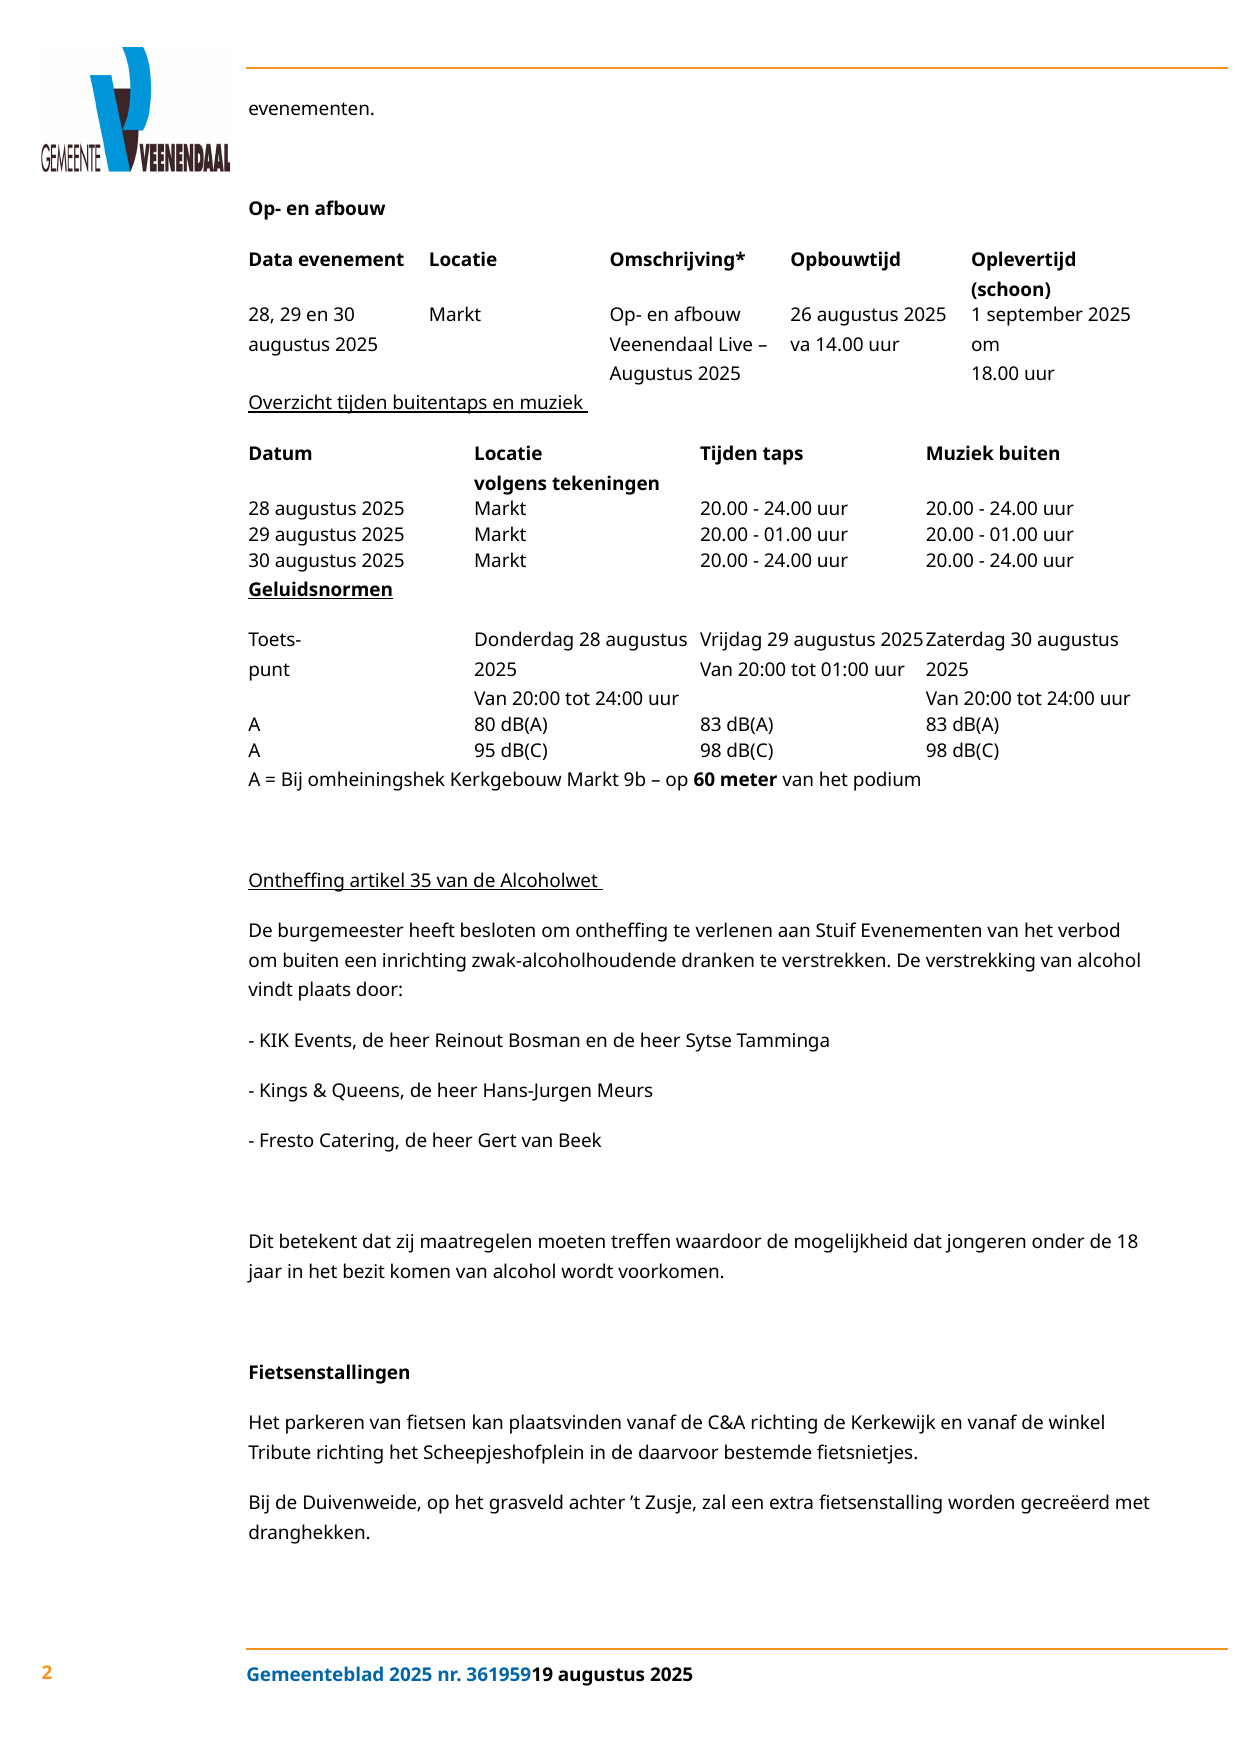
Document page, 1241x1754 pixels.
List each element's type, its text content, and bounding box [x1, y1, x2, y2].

table_header Donderdag 28 augustus 2025 Van 20:00 tot 24:00 uur [474, 626, 700, 711]
table_cell 28 augustus 2025 [248, 495, 474, 521]
table_cell Markt [474, 521, 700, 547]
table_cell 20.00 - 24.00 uur [700, 547, 926, 573]
table_header Locatie [429, 246, 609, 301]
table_cell 83 dB(A) [700, 711, 926, 737]
table_cell 29 augustus 2025 [248, 521, 474, 547]
table_header Vrijdag 29 augustus 2025 Van 20:00 tot 01:00 uur [700, 626, 926, 711]
table_cell 30 augustus 2025 [248, 547, 474, 573]
text Fietsenstallingen [248, 1359, 1152, 1384]
table_cell Markt [429, 301, 609, 386]
table_header Omschrijving* [609, 246, 790, 301]
table_cell 98 dB(C) [700, 737, 926, 763]
text Op- en afbouw [248, 196, 1152, 221]
text Overzicht tijden buitentaps en muziek [248, 389, 1152, 415]
table_header Tijden taps [700, 440, 926, 495]
text Geluidsnormen [248, 576, 1152, 602]
text - KIK Events, de heer Reinout Bosman en de heer Sytse Tamminga [248, 1027, 1152, 1052]
table_cell A [248, 711, 474, 737]
table_cell 1 september 2025 om 18.00 uur [971, 301, 1152, 386]
picture [123, 47, 231, 172]
text Bij de Duivenweide, op het grasveld achter ’t Zusje, zal een extra fietsenstalling worden gecreëerd met dranghekken. [248, 1489, 1152, 1544]
picture [41, 47, 130, 172]
text Ontheffing artikel 35 van de Alcoholwet [248, 867, 1152, 892]
table_header Datum [248, 440, 474, 495]
text evenementen. [248, 95, 1152, 121]
text - Kings & Queens, de heer Hans-Jurgen Meurs [248, 1077, 1152, 1103]
table_header Data evenement [248, 246, 429, 301]
text - Fresto Catering, de heer Gert van Beek [248, 1128, 1152, 1153]
table_cell 20.00 - 24.00 uur [700, 495, 926, 521]
table_header Toets- punt [248, 626, 474, 711]
table_cell 20.00 - 24.00 uur [926, 547, 1152, 573]
table_cell 80 dB(A) [474, 711, 700, 737]
text De burgemeester heeft besloten om ontheffing te verlenen aan Stuif Evenementen van het verbod om buiten een inrichting zwak-alcoholhoudende dranken te verstrekken. De verstrekking van alcohol vindt plaats door: [248, 917, 1152, 1002]
text A = Bij omheiningshek Kerkgebouw Markt 9b – op 60 meter van het podium [248, 766, 1152, 792]
text Het parkeren van fietsen kan plaatsvinden vanaf de C&A richting de Kerkewijk en vanaf de winkel Tribute richting het Scheepjeshofplein in de daarvoor bestemde fietsnietjes. [248, 1409, 1152, 1464]
table_header Opbouwtijd [790, 246, 971, 301]
table_cell Markt [474, 495, 700, 521]
table_cell 95 dB(C) [474, 737, 700, 763]
table_header Oplevertijd (schoon) [971, 246, 1152, 301]
table_cell 98 dB(C) [926, 737, 1152, 763]
table_cell 26 augustus 2025 va 14.00 uur [790, 301, 971, 386]
table_cell Op- en afbouw Veenendaal Live – Augustus 2025 [609, 301, 790, 386]
table_cell 28, 29 en 30 augustus 2025 [248, 301, 429, 386]
table_cell 20.00 - 01.00 uur [700, 521, 926, 547]
table_cell 83 dB(A) [926, 711, 1152, 737]
table_cell Markt [474, 547, 700, 573]
table_cell 20.00 - 24.00 uur [926, 495, 1152, 521]
table_header Zaterdag 30 augustus 2025 Van 20:00 tot 24:00 uur [926, 626, 1152, 711]
table_cell 20.00 - 01.00 uur [926, 521, 1152, 547]
text Dit betekent dat zij maatregelen moeten treffen waardoor de mogelijkheid dat jongeren onder de 18 jaar in het bezit komen van alcohol wordt voorkomen. [248, 1228, 1152, 1284]
table_header Muziek buiten [926, 440, 1152, 495]
table_header Locatie volgens tekeningen [474, 440, 700, 495]
table_cell A [248, 737, 474, 763]
